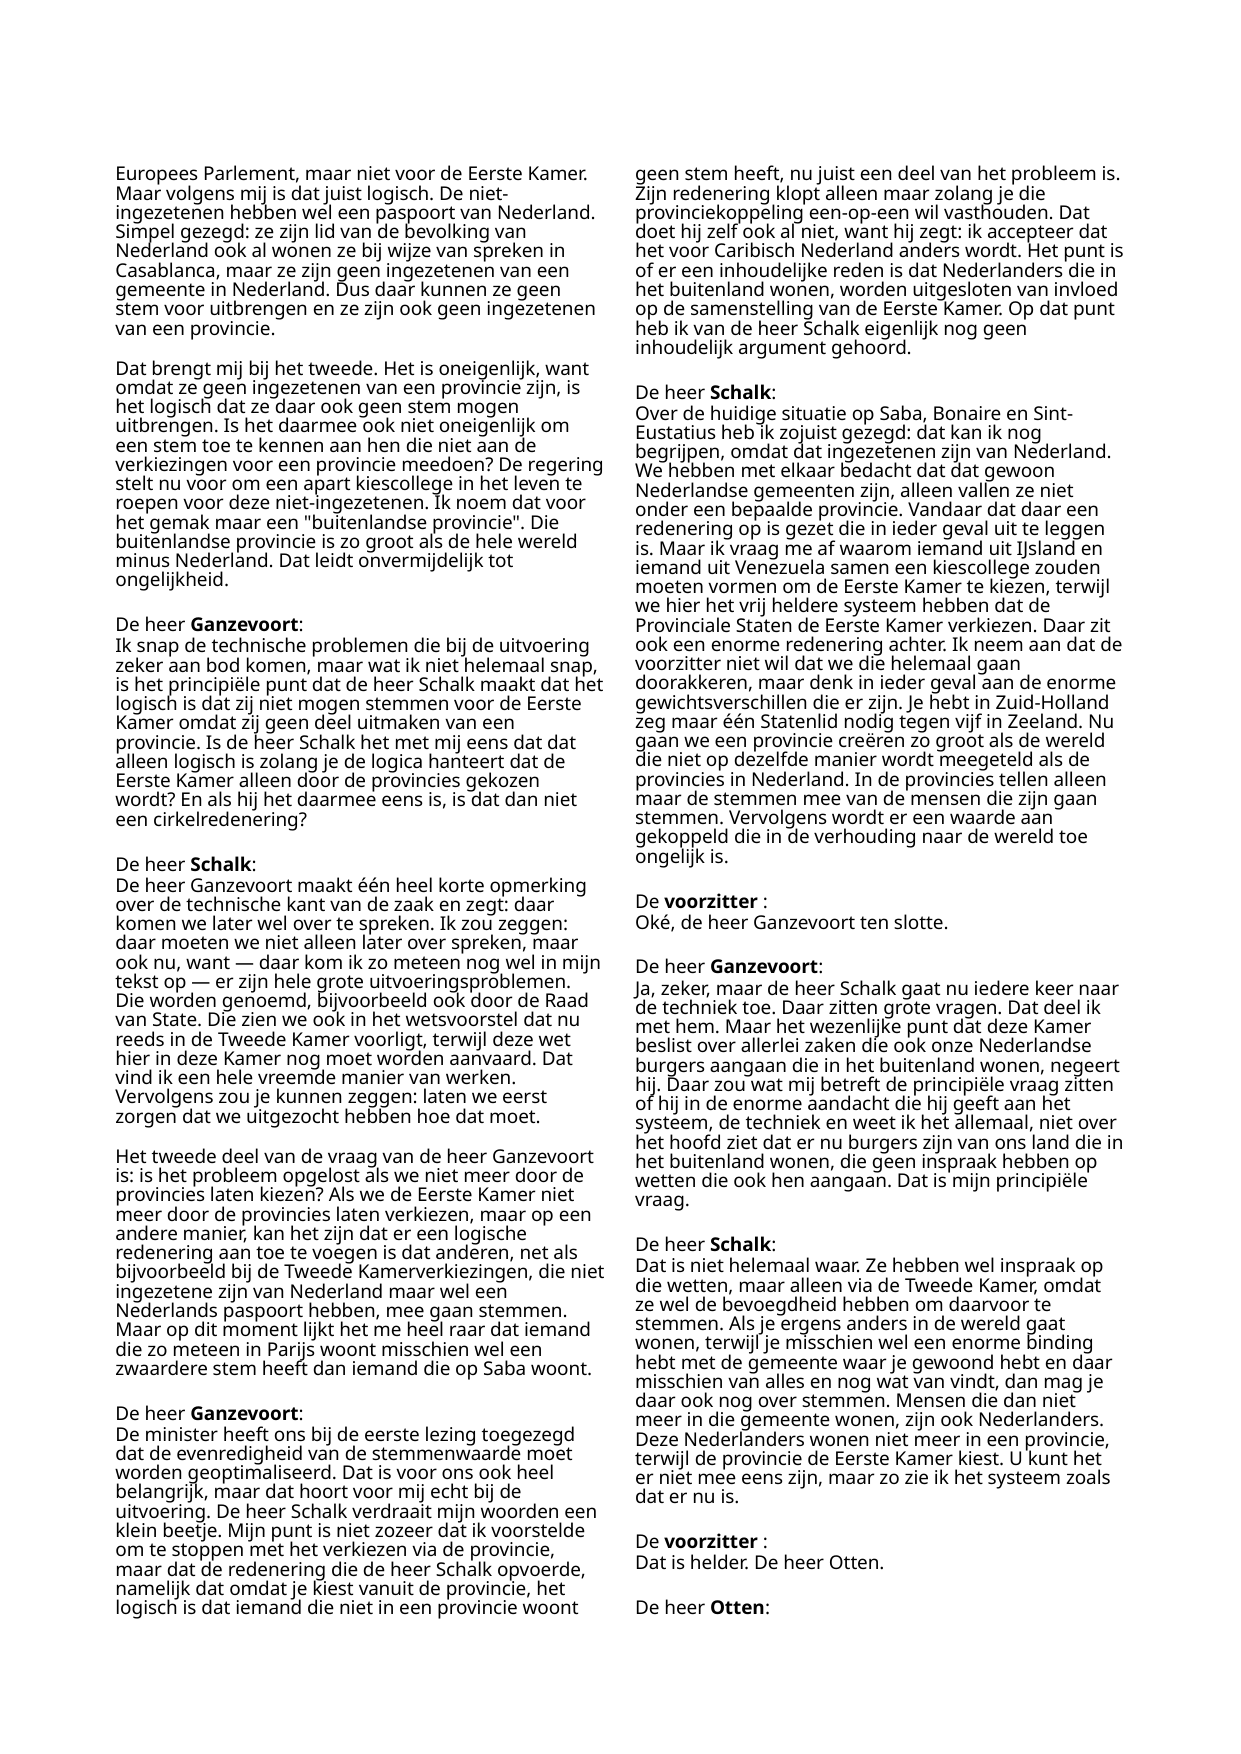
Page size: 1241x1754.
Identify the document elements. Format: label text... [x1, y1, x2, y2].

text Dat is helder. De heer Otten. [635, 1554, 1125, 1574]
text De voorzitter : [635, 1529, 1125, 1554]
text Het tweede deel van de vraag van de heer Ganzevoort is: is het probleem opgelost als we niet meer door de provincies laten kiezen? Als we de Eerste Kamer niet meer door de provincies laten verkiezen, maar op een andere manier, kan het zijn dat er een logische redenering aan toe te voegen is dat anderen, net als bijvoorbeeld bij de Tweede Kamerverkiezingen, die niet ingezetene zijn van Nederland maar wel een Nederlands paspoort hebben, mee gaan stemmen. Maar op dit moment lijkt het me heel raar dat iemand die zo meteen in Parijs woont misschien wel een zwaardere stem heeft dan iemand die op Saba woont. [115, 1148, 605, 1379]
text geen stem heeft, nu juist een deel van het probleem is. Zijn redenering klopt alleen maar zolang je die provinciekoppeling een-op-een wil vasthouden. Dat doet hij zelf ook al niet, want hij zegt: ik accepteer dat het voor Caribisch Nederland anders wordt. Het punt is of er een inhoudelijke reden is dat Nederlanders die in het buitenland wonen, worden uitgesloten van invloed op de samenstelling van de Eerste Kamer. Op dat punt heb ik van de heer Schalk eigenlijk nog geen inhoudelijk argument gehoord. [635, 165, 1125, 358]
text Europees Parlement, maar niet voor de Eerste Kamer. Maar volgens mij is dat juist logisch. De niet-ingezetenen hebben wel een paspoort van Nederland. Simpel gezegd: ze zijn lid van de bevolking van Nederland ook al wonen ze bij wijze van spreken in Casablanca, maar ze zijn geen ingezetenen van een gemeente in Nederland. Dus daar kunnen ze geen stem voor uitbrengen en ze zijn ook geen ingezetenen van een provincie. [115, 165, 605, 339]
text De heer Ganzevoort: [115, 1400, 605, 1426]
text Ik snap de technische problemen die bij de uitvoering zeker aan bod komen, maar wat ik niet helemaal snap, is het principiële punt dat de heer Schalk maakt dat het logisch is dat zij niet mogen stemmen voor de Eerste Kamer omdat zij geen deel uitmaken van een provincie. Is de heer Schalk het met mij eens dat dat alleen logisch is zolang je de logica hanteert dat de Eerste Kamer alleen door de provincies gekozen wordt? En als hij het daarmee eens is, is dat dan niet een cirkelredenering? [115, 637, 605, 830]
text Dat brengt mij bij het tweede. Het is oneigenlijk, want omdat ze geen ingezetenen van een provincie zijn, is het logisch dat ze daar ook geen stem mogen uitbrengen. Is het daarmee ook niet oneigenlijk om een stem toe te kennen aan hen die niet aan de verkiezingen voor een provincie meedoen? De regering stelt nu voor om een apart kiescollege in het leven te roepen voor deze niet-ingezetenen. Ik noem dat voor het gemak maar een "buitenlandse provincie". Die buitenlandse provincie is zo groot als de hele wereld minus Nederland. Dat leidt onvermijdelijk tot ongelijkheid. [115, 359, 605, 591]
text De heer Ganzevoort: [115, 612, 605, 637]
text Over de huidige situatie op Saba, Bonaire en Sint-Eustatius heb ik zojuist gezegd: dat kan ik nog begrijpen, omdat dat ingezetenen zijn van Nederland. We hebben met elkaar bedacht dat dat gewoon Nederlandse gemeenten zijn, alleen vallen ze niet onder een bepaalde provincie. Vandaar dat daar een redenering op is gezet die in ieder geval uit te leggen is. Maar ik vraag me af waarom iemand uit IJsland en iemand uit Venezuela samen een kiescollege zouden moeten vormen om de Eerste Kamer te kiezen, terwijl we hier het vrij heldere systeem hebben dat de Provinciale Staten de Eerste Kamer verkiezen. Daar zit ook een enorme redenering achter. Ik neem aan dat de voorzitter niet wil dat we die helemaal gaan doorakkeren, maar denk in ieder geval aan de enorme gewichtsverschillen die er zijn. Je hebt in Zuid-Holland zeg maar één Statenlid nodig tegen vijf in Zeeland. Nu gaan we een provincie creëren zo groot als de wereld die niet op dezelfde manier wordt meegeteld als de provincies in Nederland. In de provincies tellen alleen maar de stemmen mee van de mensen die zijn gaan stemmen. Vervolgens wordt er een waarde aan gekoppeld die in de verhouding naar de wereld toe ongelijk is. [635, 404, 1125, 867]
text De heer Schalk: [635, 1232, 1125, 1257]
text De voorzitter : [635, 888, 1125, 914]
text De heer Ganzevoort: [635, 954, 1125, 979]
text Ja, zeker, maar de heer Schalk gaat nu iedere keer naar de techniek toe. Daar zitten grote vragen. Dat deel ik met hem. Maar het wezenlijke punt dat deze Kamer beslist over allerlei zaken die ook onze Nederlandse burgers aangaan die in het buitenland wonen, negeert hij. Daar zou wat mij betreft de principiële vraag zitten of hij in de enorme aandacht die hij geeft aan het systeem, de techniek en weet ik het allemaal, niet over het hoofd ziet dat er nu burgers zijn van ons land die in het buitenland wonen, die geen inspraak hebben op wetten die ook hen aangaan. Dat is mijn principiële vraag. [635, 979, 1125, 1211]
text De heer Schalk: [115, 851, 605, 877]
text Oké, de heer Ganzevoort ten slotte. [635, 914, 1125, 933]
text De heer Otten: [635, 1594, 1125, 1620]
text De heer Schalk: [635, 379, 1125, 404]
text De minister heeft ons bij de eerste lezing toegezegd dat de evenredigheid van de stemmenwaarde moet worden geoptimaliseerd. Dat is voor ons ook heel belangrijk, maar dat hoort voor mij echt bij de uitvoering. De heer Schalk verdraait mijn woorden een klein beetje. Mijn punt is niet zozeer dat ik voorstelde om te stoppen met het verkiezen via de provincie, maar dat de redenering die de heer Schalk opvoerde, namelijk dat omdat je kiest vanuit de provincie, het logisch is dat iemand die niet in een provincie woont [115, 1426, 605, 1618]
text De heer Ganzevoort maakt één heel korte opmerking over de technische kant van de zaak en zegt: daar komen we later wel over te spreken. Ik zou zeggen: daar moeten we niet alleen later over spreken, maar ook nu, want — daar kom ik zo meteen nog wel in mijn tekst op — er zijn hele grote uitvoeringsproblemen. Die worden genoemd, bijvoorbeeld ook door de Raad van State. Die zien we ook in het wetsvoorstel dat nu reeds in de Tweede Kamer voorligt, terwijl deze wet hier in deze Kamer nog moet worden aanvaard. Dat vind ik een hele vreemde manier van werken. Vervolgens zou je kunnen zeggen: laten we eerst zorgen dat we uitgezocht hebben hoe dat moet. [115, 877, 605, 1127]
text Dat is niet helemaal waar. Ze hebben wel inspraak op die wetten, maar alleen via de Tweede Kamer, omdat ze wel de bevoegdheid hebben om daarvoor te stemmen. Als je ergens anders in de wereld gaat wonen, terwijl je misschien wel een enorme binding hebt met de gemeente waar je gewoond hebt en daar misschien van alles en nog wat van vindt, dan mag je daar ook nog over stemmen. Mensen die dan niet meer in die gemeente wonen, zijn ook Nederlanders. Deze Nederlanders wonen niet meer in een provincie, terwijl de provincie de Eerste Kamer kiest. U kunt het er niet mee eens zijn, maar zo zie ik het systeem zoals dat er nu is. [635, 1257, 1125, 1508]
